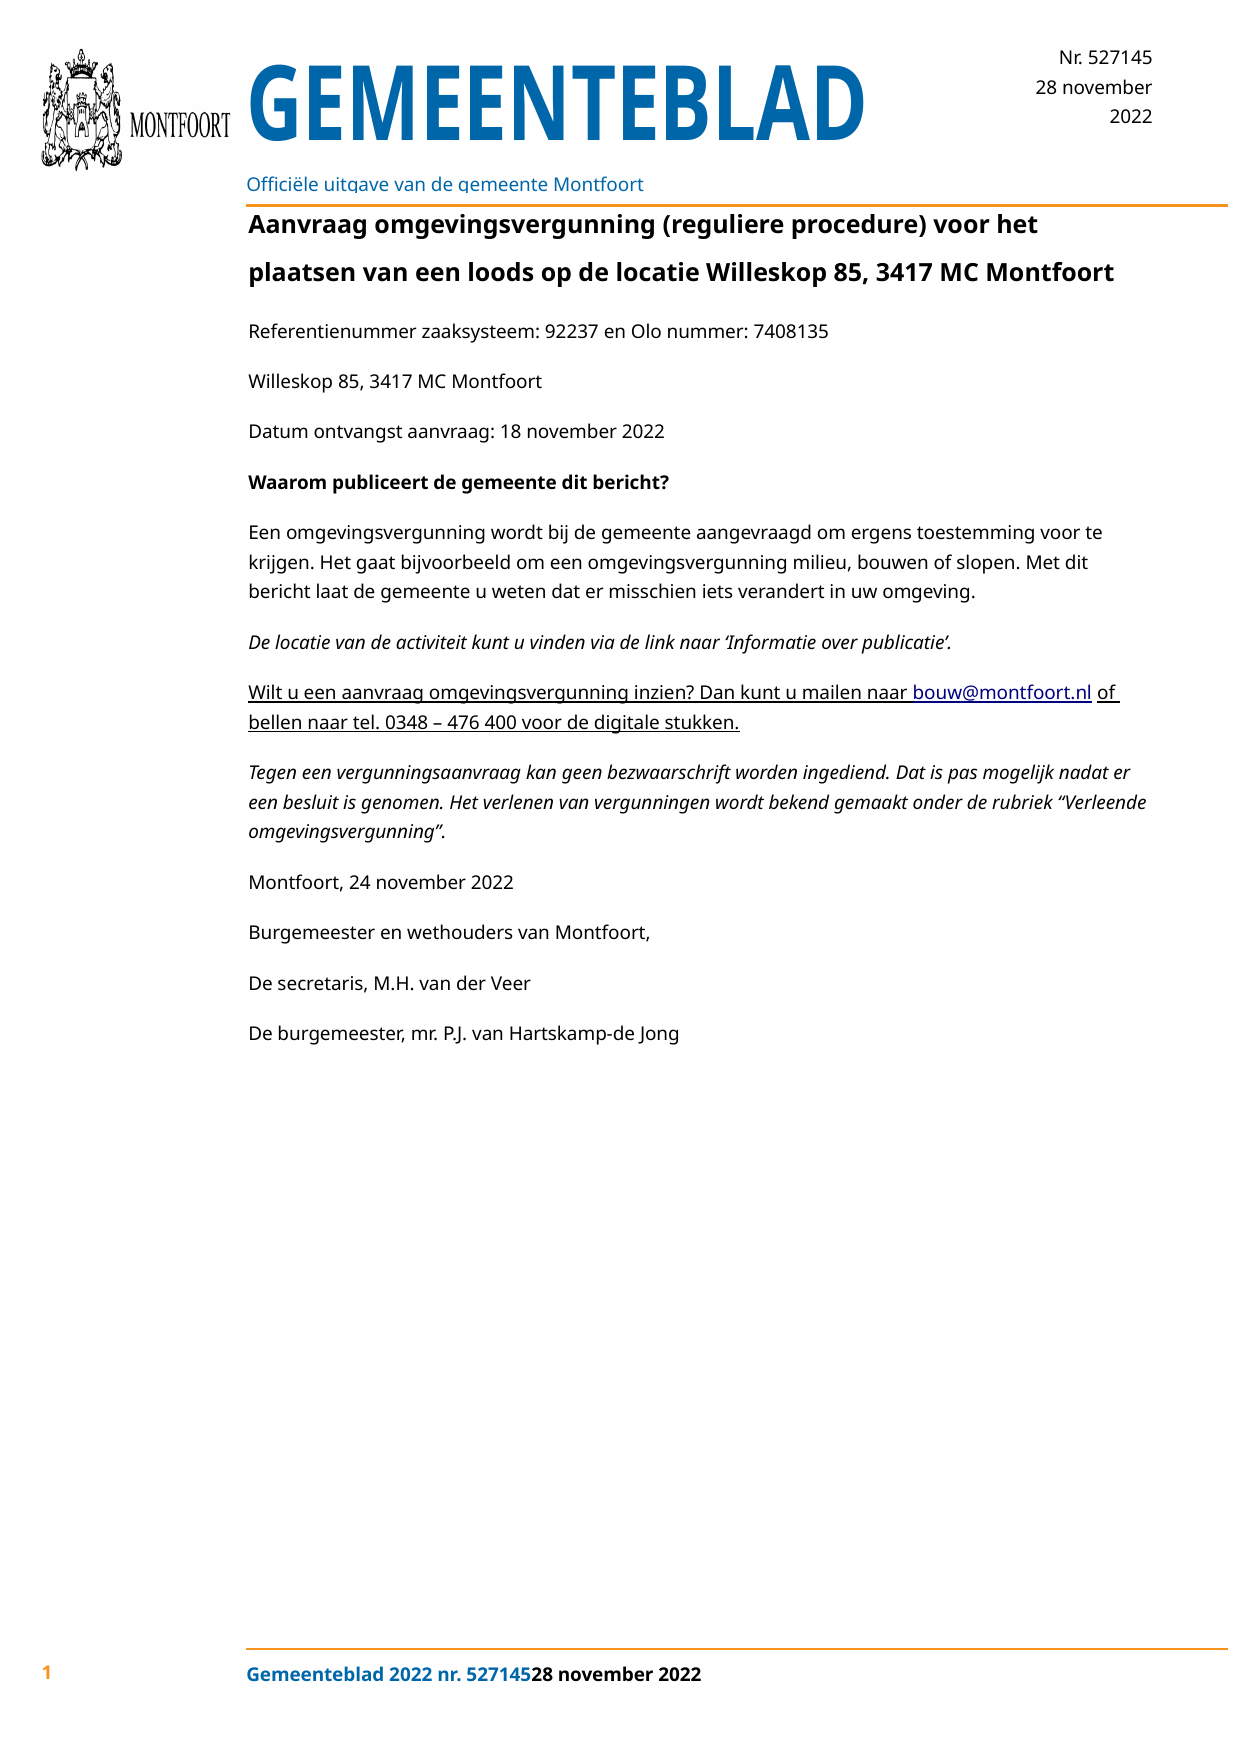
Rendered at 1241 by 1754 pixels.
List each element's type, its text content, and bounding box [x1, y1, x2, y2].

text Aanvraag omgevingsvergunning (reguliere procedure) voor het plaatsen van een loods op de locatie Willeskop 85, 3417 MC Montfoort [248, 207, 1152, 288]
text Willeskop 85, 3417 MC Montfoort [248, 368, 1152, 394]
text Een omgevingsvergunning wordt bij de gemeente aangevraagd om ergens toestemming voor te krijgen. Het gaat bijvoorbeeld om een omgevingsvergunning milieu, bouwen of slopen. Met dit bericht laat de gemeente u weten dat er misschien iets verandert in uw omgeving. [248, 519, 1152, 604]
text Montfoort, 24 november 2022 [248, 869, 1152, 895]
text De burgemeester, mr. P.J. van Hartskamp-de Jong [248, 1020, 1152, 1046]
text De secretaris, M.H. van der Veer [248, 970, 1152, 996]
text Tegen een vergunningsaanvraag kan geen bezwaarschrift worden ingediend. Dat is pas mogelijk nadat er een besluit is genomen. Het verlenen van vergunningen wordt bekend gemaakt onder de rubriek “Verleende omgevingsvergunning”. [248, 759, 1152, 844]
text Referentienummer zaaksysteem: 92237 en Olo nummer: 7408135 [248, 318, 1152, 344]
text Wilt u een aanvraag omgevingsvergunning inzien? Dan kunt u mailen naar bouw@montfoort.nl of bellen naar tel. 0348 – 476 400 voor de digitale stukken. [248, 679, 1152, 735]
text Burgemeester en wethouders van Montfoort, [248, 919, 1152, 945]
text Waarom publiceert de gemeente dit bericht? [248, 469, 1152, 495]
picture [41, 47, 231, 172]
text De locatie van de activiteit kunt u vinden via de link naar ‘Informatie over publicatie’. [248, 629, 1152, 655]
text Datum ontvangst aanvraag: 18 november 2022 [248, 419, 1152, 444]
